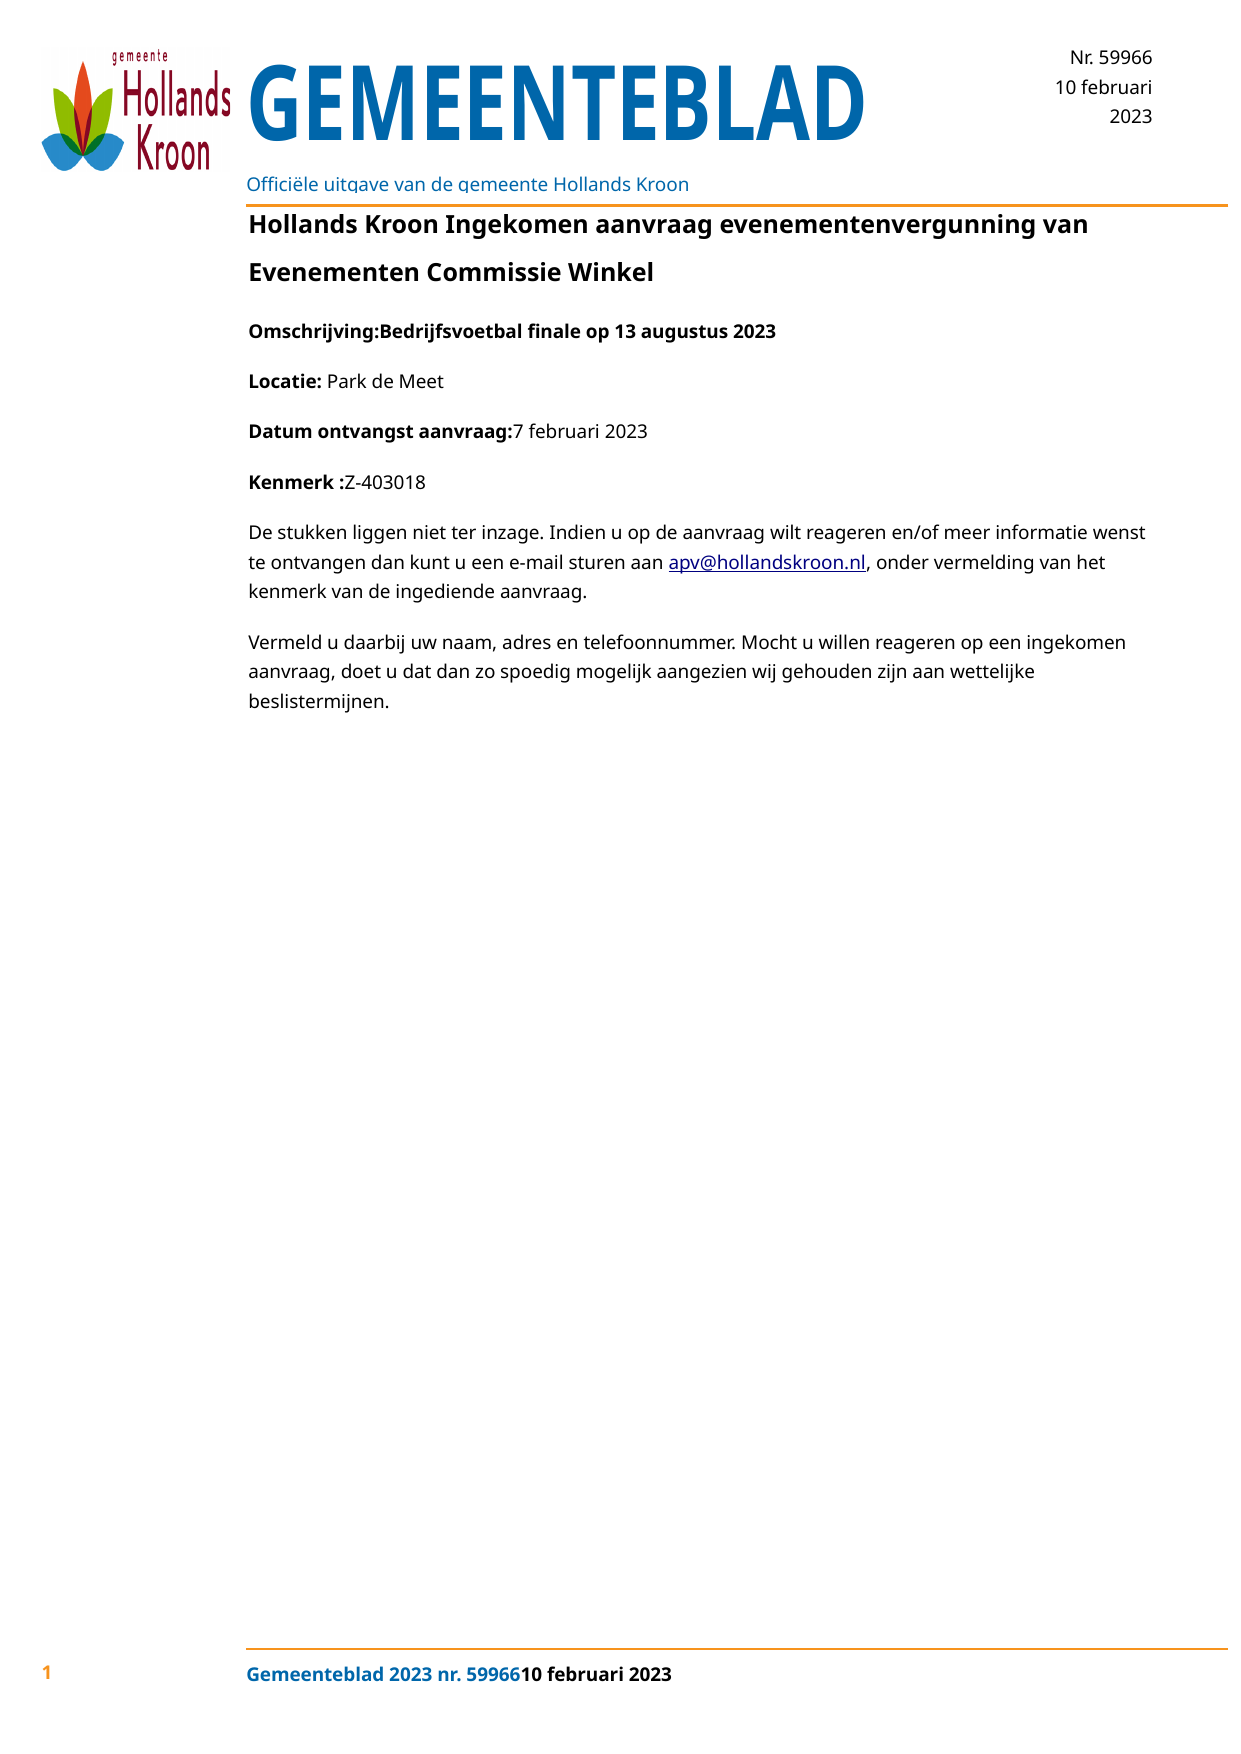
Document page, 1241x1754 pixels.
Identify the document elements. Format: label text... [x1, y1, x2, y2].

text Datum ontvangst aanvraag:7 februari 2023 [248, 419, 1152, 444]
text Omschrijving:Bedrijfsvoetbal finale op 13 augustus 2023 [248, 318, 1152, 344]
text Vermeld u daarbij uw naam, adres en telefoonnummer. Mocht u willen reageren op een ingekomen aanvraag, doet u dat dan zo spoedig mogelijk aangezien wij gehouden zijn aan wettelijke beslistermijnen. [248, 629, 1152, 714]
picture [41, 47, 231, 172]
text De stukken liggen niet ter inzage. Indien u op de aanvraag wilt reageren en/of meer informatie wenst te ontvangen dan kunt u een e-mail sturen aan apv@hollandskroon.nl, onder vermelding van het kenmerk van de ingediende aanvraag. [248, 519, 1152, 604]
text Hollands Kroon Ingekomen aanvraag evenementenvergunning van Evenementen Commissie Winkel [248, 207, 1152, 288]
text Kenmerk :Z-403018 [248, 469, 1152, 495]
text Locatie: Park de Meet [248, 368, 1152, 394]
